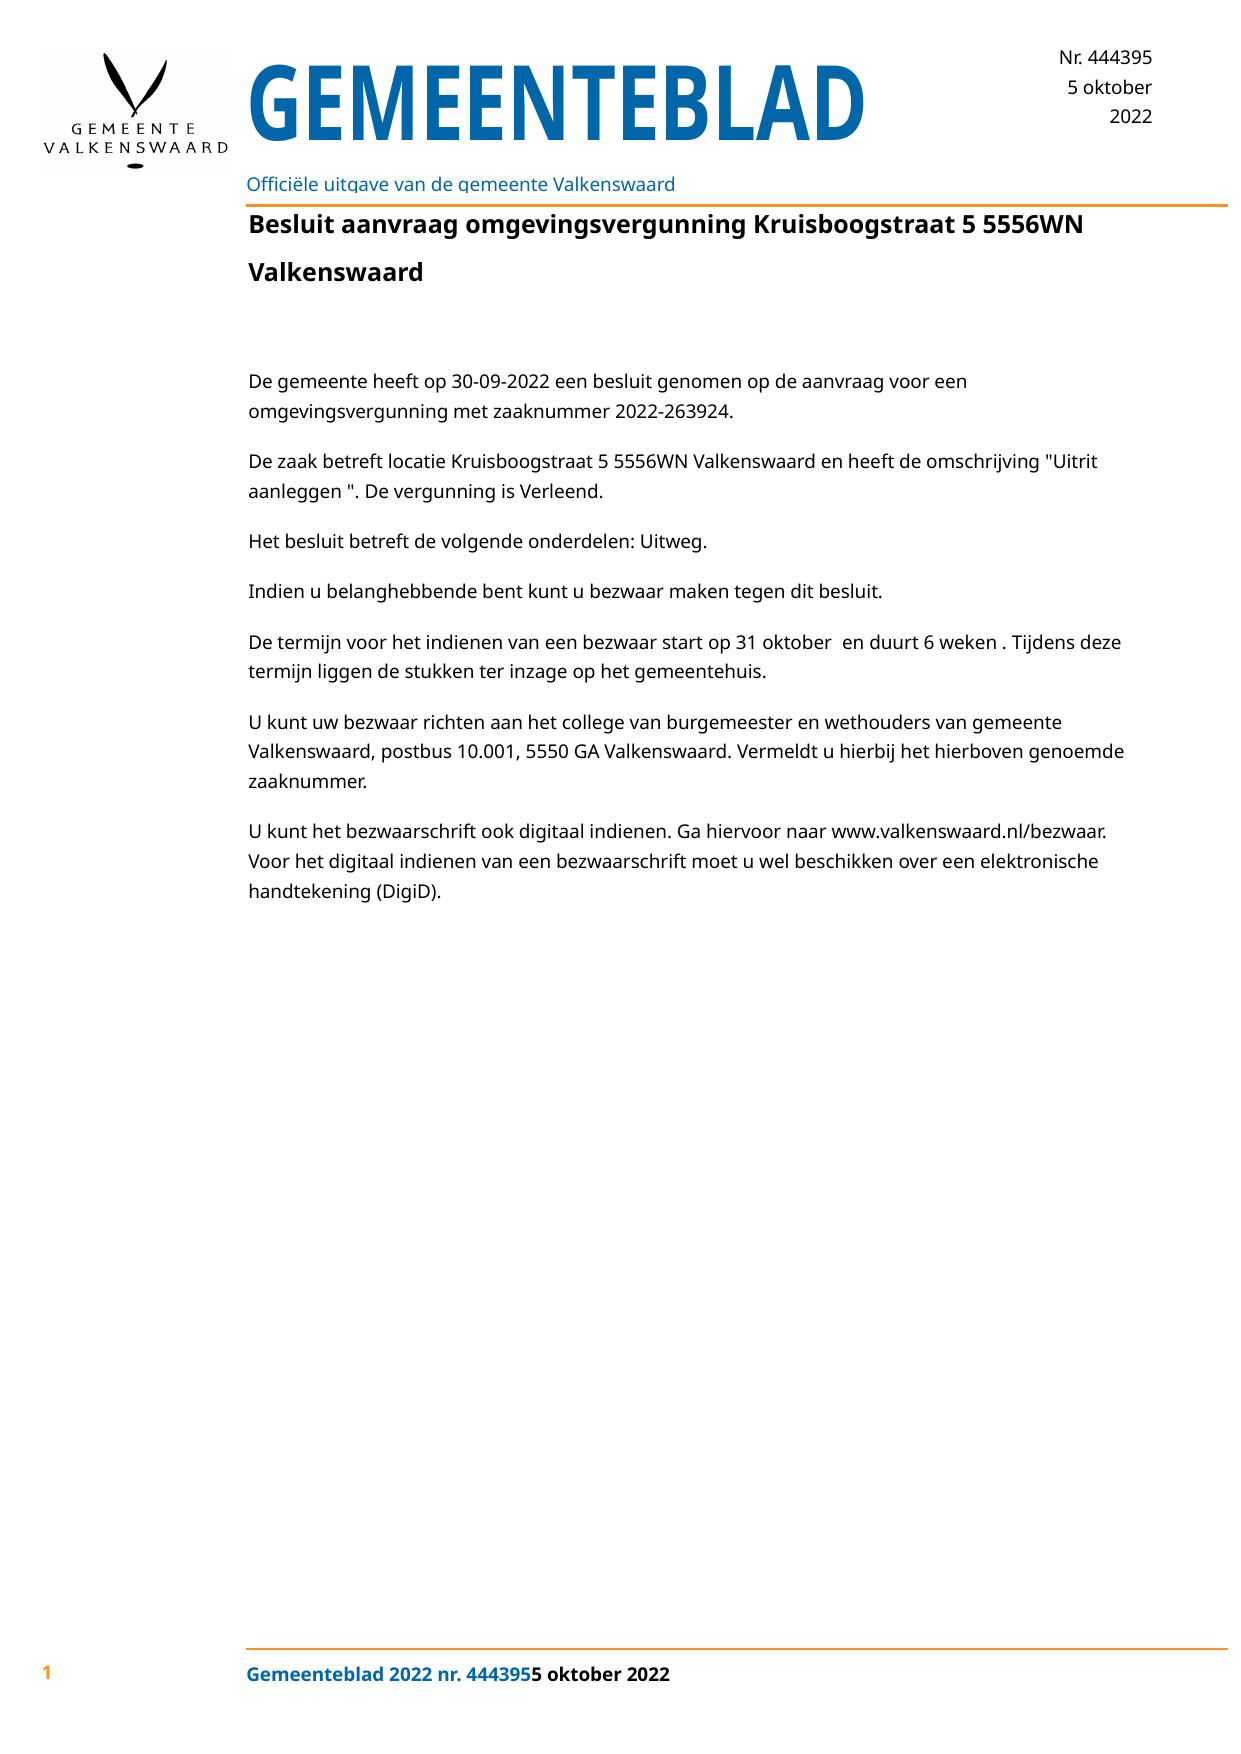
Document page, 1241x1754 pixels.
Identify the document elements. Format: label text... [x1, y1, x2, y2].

text De termijn voor het indienen van een bezwaar start op 31 oktober en duurt 6 weken . Tijdens deze termijn liggen de stukken ter inzage op het gemeentehuis. [248, 629, 1152, 684]
text U kunt het bezwaarschrift ook digitaal indienen. Ga hiervoor naar www.valkenswaard.nl/bezwaar. Voor het digitaal indienen van een bezwaarschrift moet u wel beschikken over een elektronische handtekening (DigiD). [248, 819, 1152, 904]
text De gemeente heeft op 30-09-2022 een besluit genomen op de aanvraag voor een omgevingsvergunning met zaaknummer 2022-263924. [248, 368, 1152, 424]
text De zaak betreft locatie Kruisboogstraat 5 5556WN Valkenswaard en heeft de omschrijving "Uitrit aanleggen ". De vergunning is Verleend. [248, 448, 1152, 504]
text Indien u belanghebbende bent kunt u bezwaar maken tegen dit besluit. [248, 579, 1152, 604]
picture [41, 47, 231, 172]
text Het besluit betreft de volgende onderdelen: Uitweg. [248, 528, 1152, 554]
text Besluit aanvraag omgevingsvergunning Kruisboogstraat 5 5556WN Valkenswaard [248, 207, 1152, 288]
text U kunt uw bezwaar richten aan het college van burgemeester en wethouders van gemeente Valkenswaard, postbus 10.001, 5550 GA Valkenswaard. Vermeldt u hierbij het hierboven genoemde zaaknummer. [248, 709, 1152, 794]
